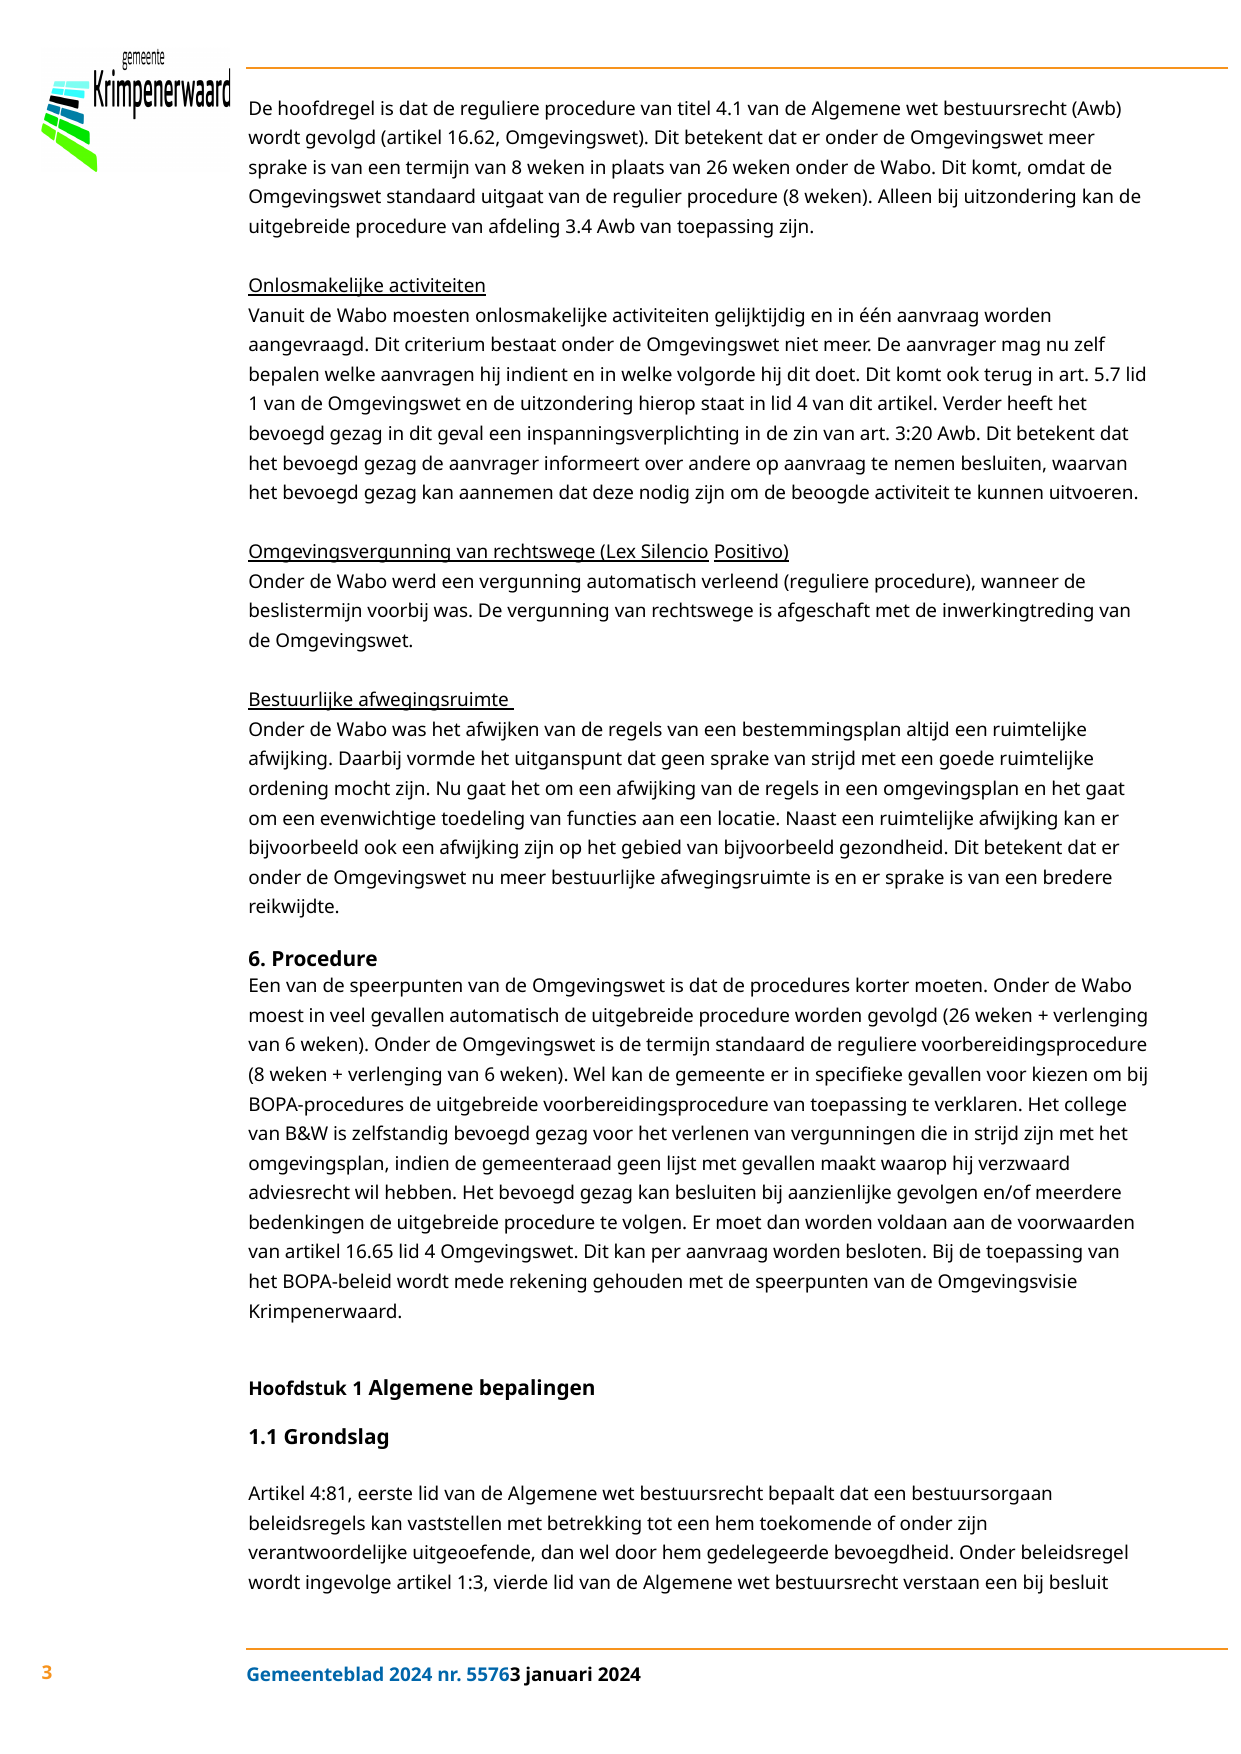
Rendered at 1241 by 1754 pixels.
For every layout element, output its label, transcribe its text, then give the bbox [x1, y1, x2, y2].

text Een van de speerpunten van de Omgevingswet is dat de procedures korter moeten. Onder de Wabo moest in veel gevallen automatisch de uitgebreide procedure worden gevolgd (26 weken + verlenging van 6 weken). Onder de Omgevingswet is de termijn standaard de reguliere voorbereidingsprocedure (8 weken + verlenging van 6 weken). Wel kan de gemeente er in specifieke gevallen voor kiezen om bij BOPA-procedures de uitgebreide voorbereidingsprocedure van toepassing te verklaren. Het college van B&W is zelfstandig bevoegd gezag voor het verlenen van vergunningen die in strijd zijn met het omgevingsplan, indien de gemeenteraad geen lijst met gevallen maakt waarop hij verzwaard adviesrecht wil hebben. Het bevoegd gezag kan besluiten bij aanzienlijke gevolgen en/of meerdere bedenkingen de uitgebreide procedure te volgen. Er moet dan worden voldaan aan de voorwaarden van artikel 16.65 lid 4 Omgevingswet. Dit kan per aanvraag worden besloten. Bij de toepassing van het BOPA-beleid wordt mede rekening gehouden met de speerpunten van de Omgevingsvisie Krimpenerwaard. [248, 972, 1152, 1323]
text Onder de Wabo werd een vergunning automatisch verleend (reguliere procedure), wanneer de beslistermijn voorbij was. De vergunning van rechtswege is afgeschaft met de inwerkingtreding van de Omgevingswet. [248, 568, 1152, 653]
text Artikel 4:81, eerste lid van de Algemene wet bestuursrecht bepaalt dat een bestuursorgaan beleidsregels kan vaststellen met betrekking tot een hem toekomende of onder zijn verantwoordelijke uitgeoefende, dan wel door hem gedelegeerde bevoegdheid. Onder beleidsregel wordt ingevolge artikel 1:3, vierde lid van de Algemene wet bestuursrecht verstaan een bij besluit [248, 1480, 1152, 1595]
text Onlosmakelijke activiteiten [248, 272, 1152, 298]
text 1.1 Grondslag [248, 1422, 1152, 1451]
text Bestuurlijke afwegingsruimte [248, 686, 1152, 712]
text Omgevingsvergunning van rechtswege (Lex Silencio Positivo) [248, 538, 1152, 564]
text 6. Procedure [248, 944, 1152, 972]
picture [41, 47, 231, 172]
text De hoofdregel is dat de reguliere procedure van titel 4.1 van de Algemene wet bestuursrecht (Awb) wordt gevolgd (artikel 16.62, Omgevingswet). Dit betekent dat er onder de Omgevingswet meer sprake is van een termijn van 8 weken in plaats van 26 weken onder de Wabo. Dit komt, omdat de Omgevingswet standaard uitgaat van de regulier procedure (8 weken). Alleen bij uitzondering kan de uitgebreide procedure van afdeling 3.4 Awb van toepassing zijn. [248, 95, 1152, 239]
text Onder de Wabo was het afwijken van de regels van een bestemmingsplan altijd een ruimtelijke afwijking. Daarbij vormde het uitganspunt dat geen sprake van strijd met een goede ruimtelijke ordening mocht zijn. Nu gaat het om een afwijking van de regels in een omgevingsplan en het gaat om een evenwichtige toedeling van functies aan een locatie. Naast een ruimtelijke afwijking kan er bijvoorbeeld ook een afwijking zijn op het gebied van bijvoorbeeld gezondheid. Dit betekent dat er onder de Omgevingswet nu meer bestuurlijke afwegingsruimte is en er sprake is van een bredere reikwijdte. [248, 716, 1152, 919]
text Vanuit de Wabo moesten onlosmakelijke activiteiten gelijktijdig en in één aanvraag worden aangevraagd. Dit criterium bestaat onder de Omgevingswet niet meer. De aanvrager mag nu zelf bepalen welke aanvragen hij indient en in welke volgorde hij dit doet. Dit komt ook terug in art. 5.7 lid 1 van de Omgevingswet en de uitzondering hierop staat in lid 4 van dit artikel. Verder heeft het bevoegd gezag in dit geval een inspanningsverplichting in de zin van art. 3:20 Awb. Dit betekent dat het bevoegd gezag de aanvrager informeert over andere op aanvraag te nemen besluiten, waarvan het bevoegd gezag kan aannemen dat deze nodig zijn om de beoogde activiteit te kunnen uitvoeren. [248, 302, 1152, 505]
text Hoofdstuk 1 Algemene bepalingen [248, 1373, 1152, 1401]
